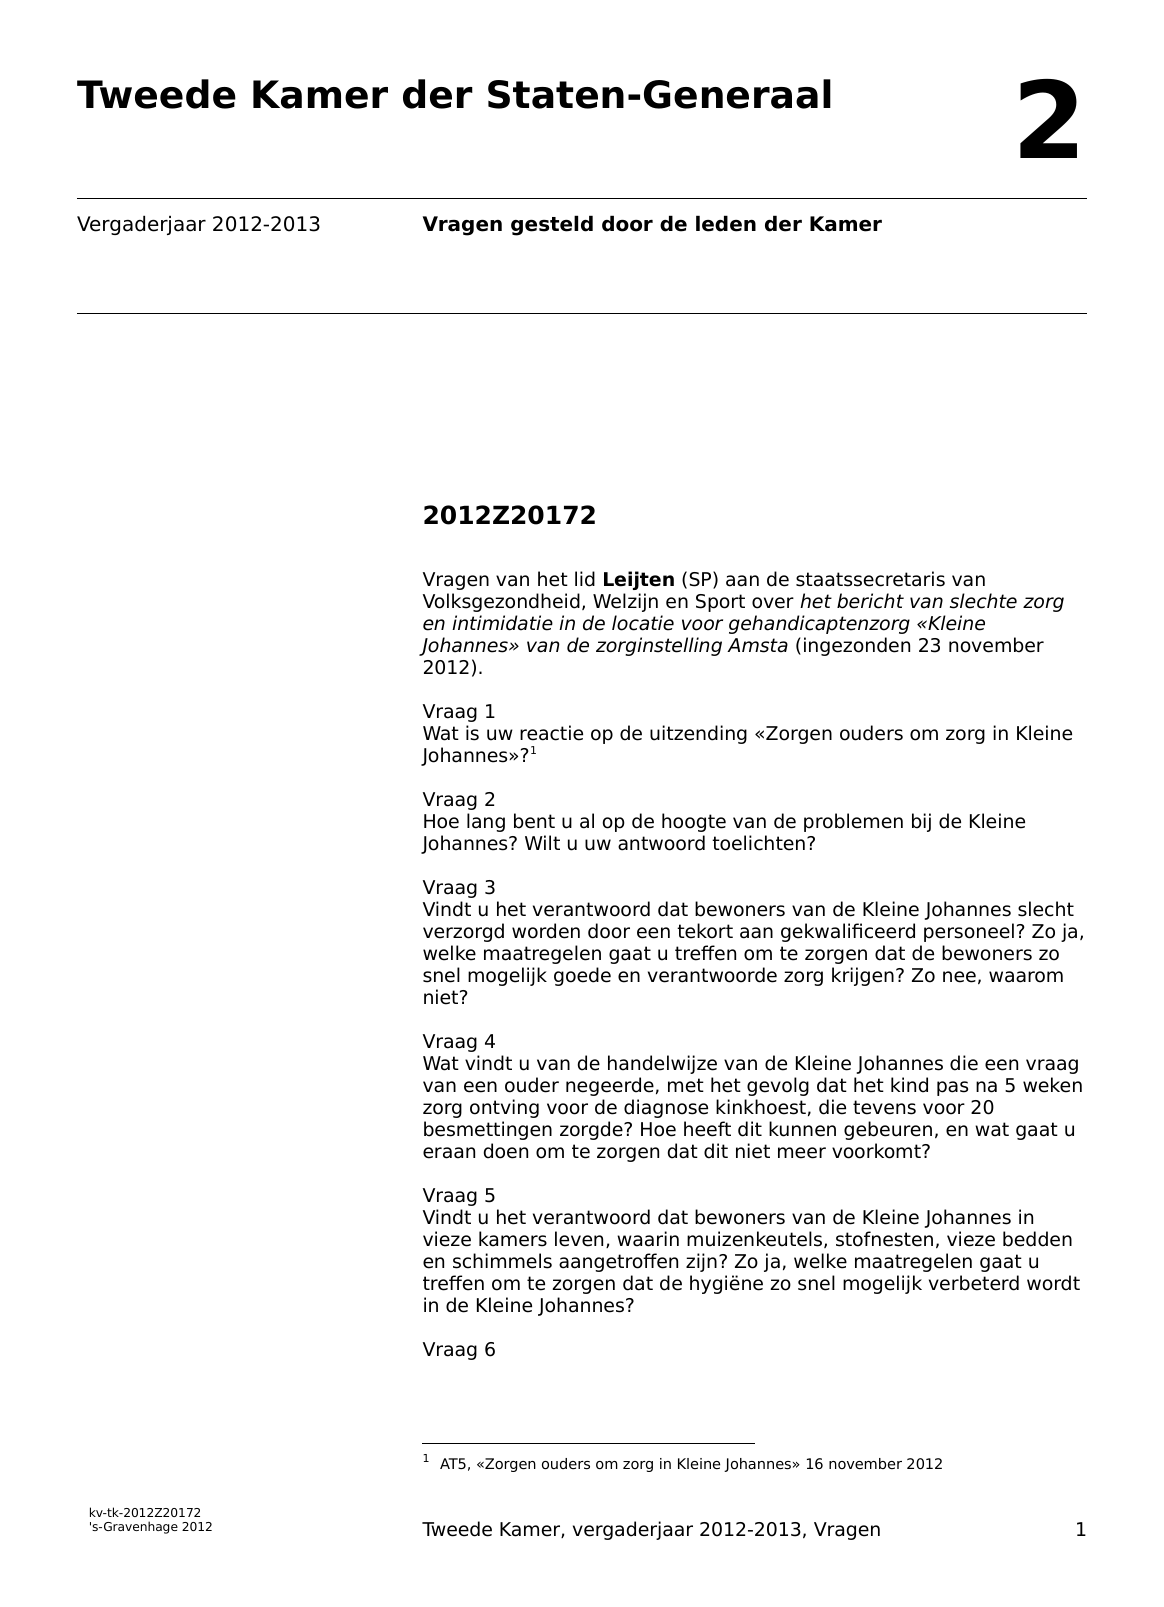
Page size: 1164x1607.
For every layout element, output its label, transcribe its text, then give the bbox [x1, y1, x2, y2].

text Vraag 5 [422, 1185, 1087, 1207]
text Vindt u het verantwoord dat bewoners van de Kleine Johannes in vieze kamers leven, waarin muizenkeutels, stofnesten, vieze bedden en schimmels aangetroffen zijn? Zo ja, welke maatregelen gaat u treffen om te zorgen dat de hygiëne zo snel mogelijk verbeterd wordt in de Kleine Johannes? [422, 1207, 1087, 1317]
text AT5, «Zorgen ouders om zorg in Kleine Johannes» 16 november 2012 [422, 1452, 1087, 1474]
table_header 2 [886, 59, 1087, 198]
table_header Tweede Kamer der Staten-Generaal [77, 59, 886, 198]
text Wat vindt u van de handelwijze van de Kleine Johannes die een vraag van een ouder negeerde, met het gevolg dat het kind pas na 5 weken zorg ontving voor de diagnose kinkhoest, die tevens voor 20 besmettingen zorgde? Hoe heeft dit kunnen gebeuren, en wat gaat u eraan doen om te zorgen dat dit niet meer voorkomt? [422, 1053, 1087, 1163]
table_cell Vergaderjaar 2012-2013 [77, 199, 422, 313]
text Vraag 3 [422, 877, 1087, 899]
text Vraag 1 [422, 701, 1087, 723]
text kv-tk-2012Z20172 [88, 1506, 323, 1520]
table_cell Vragen gesteld door de leden der Kamer [422, 199, 1087, 313]
text Vindt u het verantwoord dat bewoners van de Kleine Johannes slecht verzorgd worden door een tekort aan gekwalificeerd personeel? Zo ja, welke maatregelen gaat u treffen om te zorgen dat de bewoners zo snel mogelijk goede en verantwoorde zorg krijgen? Zo nee, waarom niet? [422, 899, 1087, 1009]
text Vraag 2 [422, 789, 1087, 811]
text Wat is uw reactie op de uitzending «Zorgen ouders om zorg in Kleine Johannes»? [422, 723, 1087, 767]
text Vragen van het lid Leijten (SP) aan de staatssecretaris van Volksgezondheid, Welzijn en Sport over het bericht van slechte zorg en intimidatie in de locatie voor gehandicaptenzorg «Kleine Johannes» van de zorginstelling Amsta (ingezonden 23 november 2012). [422, 569, 1087, 679]
text Hoe lang bent u al op de hoogte van de problemen bij de Kleine Johannes? Wilt u uw antwoord toelichten? [422, 811, 1087, 855]
text Vraag 4 [422, 1031, 1087, 1053]
text Vraag 6 [422, 1339, 1087, 1361]
text 2012Z20172 [422, 501, 1087, 531]
text 's-Gravenhage 2012 [88, 1520, 323, 1534]
